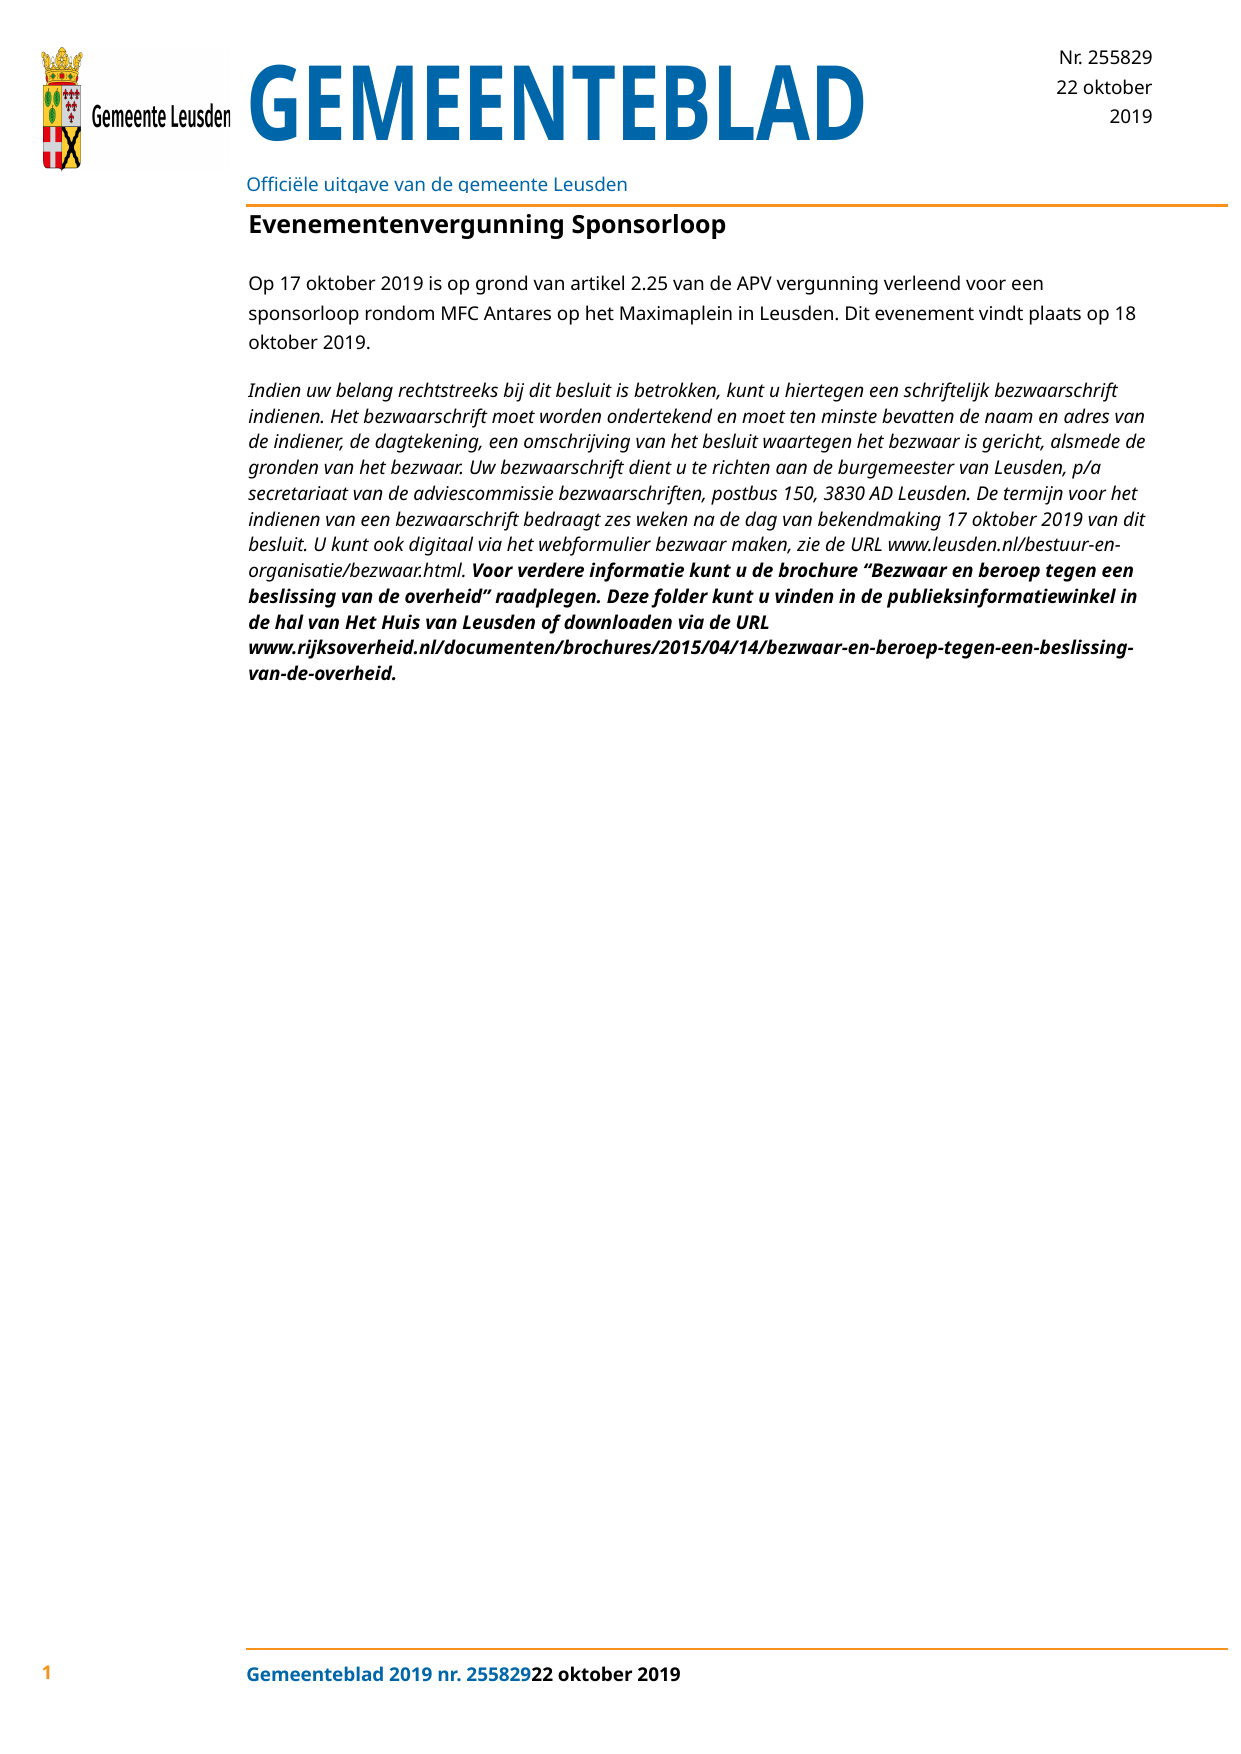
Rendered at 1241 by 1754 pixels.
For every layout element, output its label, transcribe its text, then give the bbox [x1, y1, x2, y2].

text Op 17 oktober 2019 is op grond van artikel 2.25 van de APV vergunning verleend voor een sponsorloop rondom MFC Antares op het Maximaplein in Leusden. Dit evenement vindt plaats op 18 oktober 2019. [248, 270, 1152, 355]
text Indien uw belang rechtstreeks bij dit besluit is betrokken, kunt u hiertegen een schriftelijk bezwaarschrift indienen. Het bezwaarschrift moet worden ondertekend en moet ten minste bevatten de naam en adres van de indiener, de dagtekening, een omschrijving van het besluit waartegen het bezwaar is gericht, alsmede de gronden van het bezwaar. Uw bezwaarschrift dient u te richten aan de burgemeester van Leusden, p/a secretariaat van de adviescommissie bezwaarschriften, postbus 150, 3830 AD Leusden. De termijn voor het indienen van een bezwaarschrift bedraagt zes weken na de dag van bekendmaking 17 oktober 2019 van dit besluit. U kunt ook digitaal via het webformulier bezwaar maken, zie de URL www.leusden.nl/bestuur-en-organisatie/bezwaar.html. Voor verdere informatie kunt u de brochure “Bezwaar en beroep tegen een beslissing van de overheid” raadplegen. Deze folder kunt u vinden in de publieksinformatiewinkel in de hal van Het Huis van Leusden of downloaden via de URL www.rijksoverheid.nl/documenten/brochures/2015/04/14/bezwaar-en-beroep-tegen-een-beslissing-van-de-overheid. [248, 377, 1152, 686]
text Evenementenvergunning Sponsorloop [248, 207, 1152, 241]
picture [41, 47, 231, 172]
